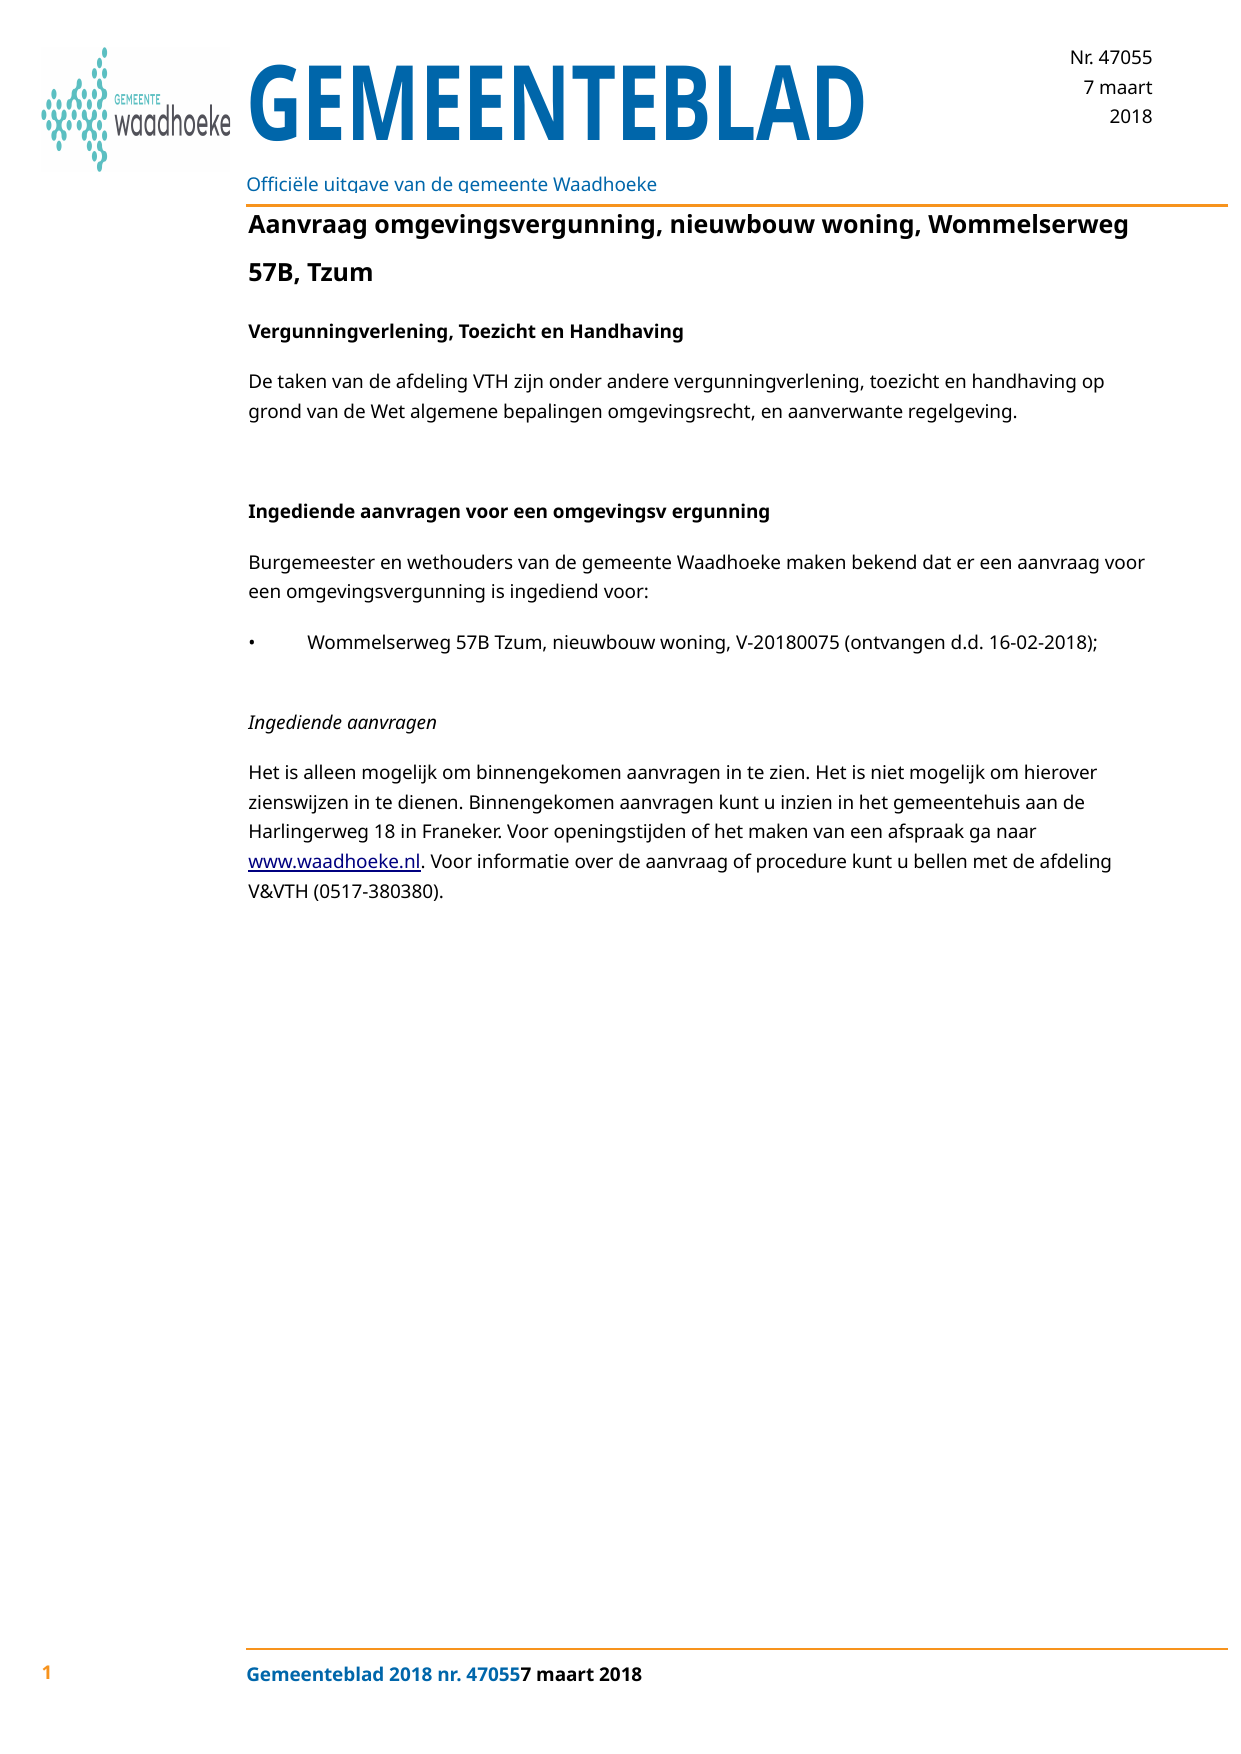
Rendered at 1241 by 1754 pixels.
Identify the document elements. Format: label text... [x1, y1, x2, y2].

text Burgemeester en wethouders van de gemeente Waadhoeke maken bekend dat er een aanvraag voor een omgevingsvergunning is ingediend voor: [248, 549, 1152, 604]
text Vergunningverlening, Toezicht en Handhaving [248, 318, 1152, 344]
list Wommelserweg 57B Tzum, nieuwbouw woning, V-20180075 (ontvangen d.d. 16-02-2018); [248, 629, 1152, 655]
text Het is alleen mogelijk om binnengekomen aanvragen in te zien. Het is niet mogelijk om hierover zienswijzen in te dienen. Binnengekomen aanvragen kunt u inzien in het gemeentehuis aan de Harlingerweg 18 in Franeker. Voor openingstijden of het maken van een afspraak ga naar www.waadhoeke.nl. Voor informatie over de aanvraag of procedure kunt u bellen met de afdeling V&VTH (0517-380380). [248, 759, 1152, 904]
text Ingediende aanvragen [248, 709, 1152, 735]
text De taken van de afdeling VTH zijn onder andere vergunningverlening, toezicht en handhaving op grond van de Wet algemene bepalingen omgevingsrecht, en aanverwante regelgeving. [248, 368, 1152, 424]
text Aanvraag omgevingsvergunning, nieuwbouw woning, Wommelserweg 57B, Tzum [248, 207, 1152, 288]
picture [41, 47, 231, 172]
text Ingediende aanvragen voor een omgevingsv ergunning [248, 499, 1152, 524]
